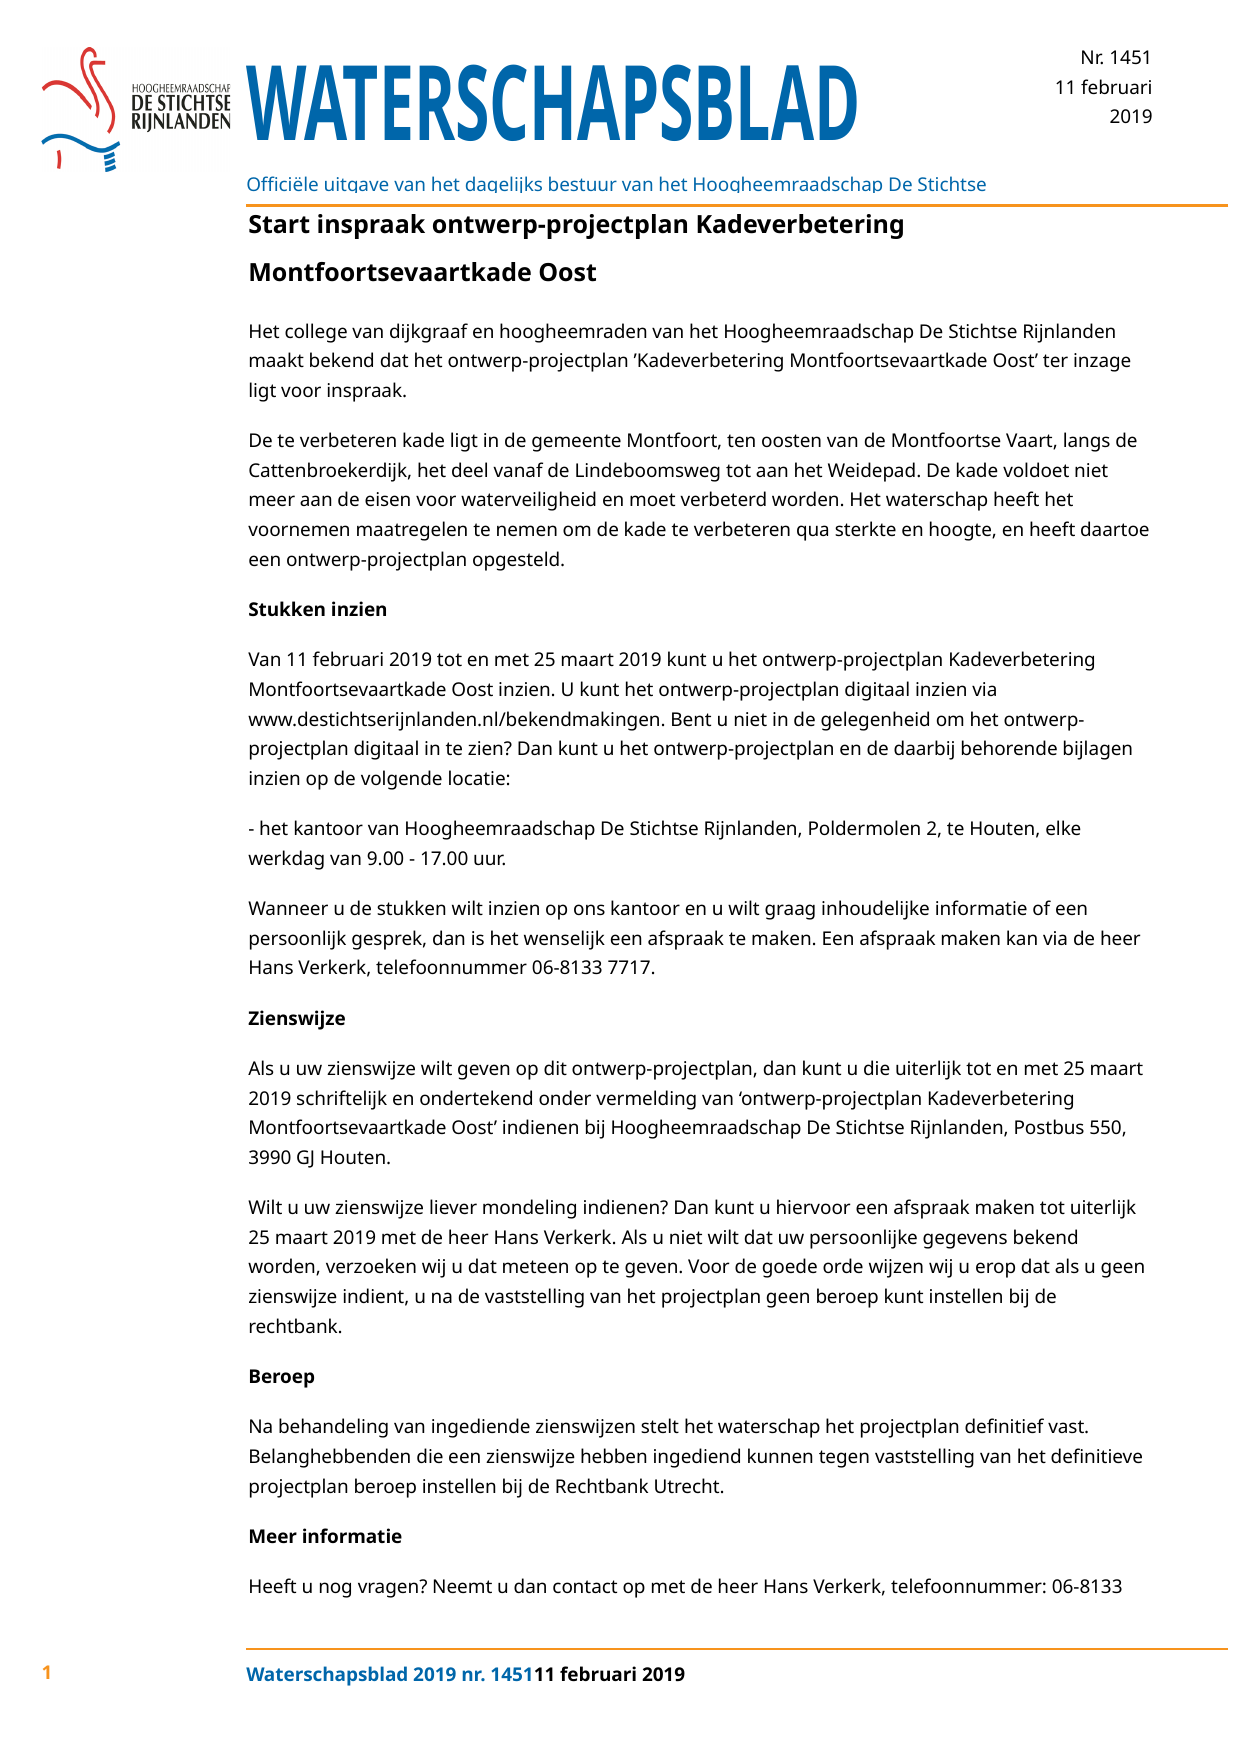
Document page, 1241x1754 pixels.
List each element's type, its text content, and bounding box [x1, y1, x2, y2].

text Van 11 februari 2019 tot en met 25 maart 2019 kunt u het ontwerp-projectplan Kadeverbetering Montfoortsevaartkade Oost inzien. U kunt het ontwerp-projectplan digitaal inzien via www.destichtserijnlanden.nl/bekendmakingen. Bent u niet in de gelegenheid om het ontwerp-projectplan digitaal in te zien? Dan kunt u het ontwerp-projectplan en de daarbij behorende bijlagen inzien op de volgende locatie: [248, 647, 1152, 791]
text Zienswijze [248, 1005, 1152, 1031]
text Start inspraak ontwerp-projectplan Kadeverbetering Montfoortsevaartkade Oost [248, 207, 1152, 288]
text Als u uw zienswijze wilt geven op dit ontwerp-projectplan, dan kunt u die uiterlijk tot en met 25 maart 2019 schriftelijk en ondertekend onder vermelding van ‘ontwerp-projectplan Kadeverbetering Montfoortsevaartkade Oost’ indienen bij Hoogheemraadschap De Stichtse Rijnlanden, Postbus 550, 3990 GJ Houten. [248, 1055, 1152, 1170]
text Na behandeling van ingediende zienswijzen stelt het waterschap het projectplan definitief vast. Belanghebbenden die een zienswijze hebben ingediend kunnen tegen vaststelling van het definitieve projectplan beroep instellen bij de Rechtbank Utrecht. [248, 1414, 1152, 1499]
text De te verbeteren kade ligt in de gemeente Montfoort, ten oosten van de Montfoortse Vaart, langs de Cattenbroekerdijk, het deel vanaf de Lindeboomsweg tot aan het Weidepad. De kade voldoet niet meer aan de eisen voor waterveiligheid en moet verbeterd worden. Het waterschap heeft het voornemen maatregelen te nemen om de kade te verbeteren qua sterkte en hoogte, en heeft daartoe een ontwerp-projectplan opgesteld. [248, 427, 1152, 572]
text Beroep [248, 1363, 1152, 1389]
text Het college van dijkgraaf en hoogheemraden van het Hoogheemraadschap De Stichtse Rijnlanden maakt bekend dat het ontwerp-projectplan ’Kadeverbetering Montfoortsevaartkade Oost’ ter inzage ligt voor inspraak. [248, 318, 1152, 403]
text Wilt u uw zienswijze liever mondeling indienen? Dan kunt u hiervoor een afspraak maken tot uiterlijk 25 maart 2019 met de heer Hans Verkerk. Als u niet wilt dat uw persoonlijke gegevens bekend worden, verzoeken wij u dat meteen op te geven. Voor de goede orde wijzen wij u erop dat als u geen zienswijze indient, u na de vaststelling van het projectplan geen beroep kunt instellen bij de rechtbank. [248, 1194, 1152, 1339]
text Meer informatie [248, 1523, 1152, 1549]
text - het kantoor van Hoogheemraadschap De Stichtse Rijnlanden, Poldermolen 2, te Houten, elke werkdag van 9.00 - 17.00 uur. [248, 815, 1152, 871]
text Stukken inzien [248, 596, 1152, 622]
picture [41, 47, 231, 172]
text Wanneer u de stukken wilt inzien op ons kantoor en u wilt graag inhoudelijke informatie of een persoonlijk gesprek, dan is het wenselijk een afspraak te maken. Een afspraak maken kan via de heer Hans Verkerk, telefoonnummer 06-8133 7717. [248, 895, 1152, 980]
text Heeft u nog vragen? Neemt u dan contact op met de heer Hans Verkerk, telefoonnummer: 06-8133 [248, 1574, 1152, 1599]
